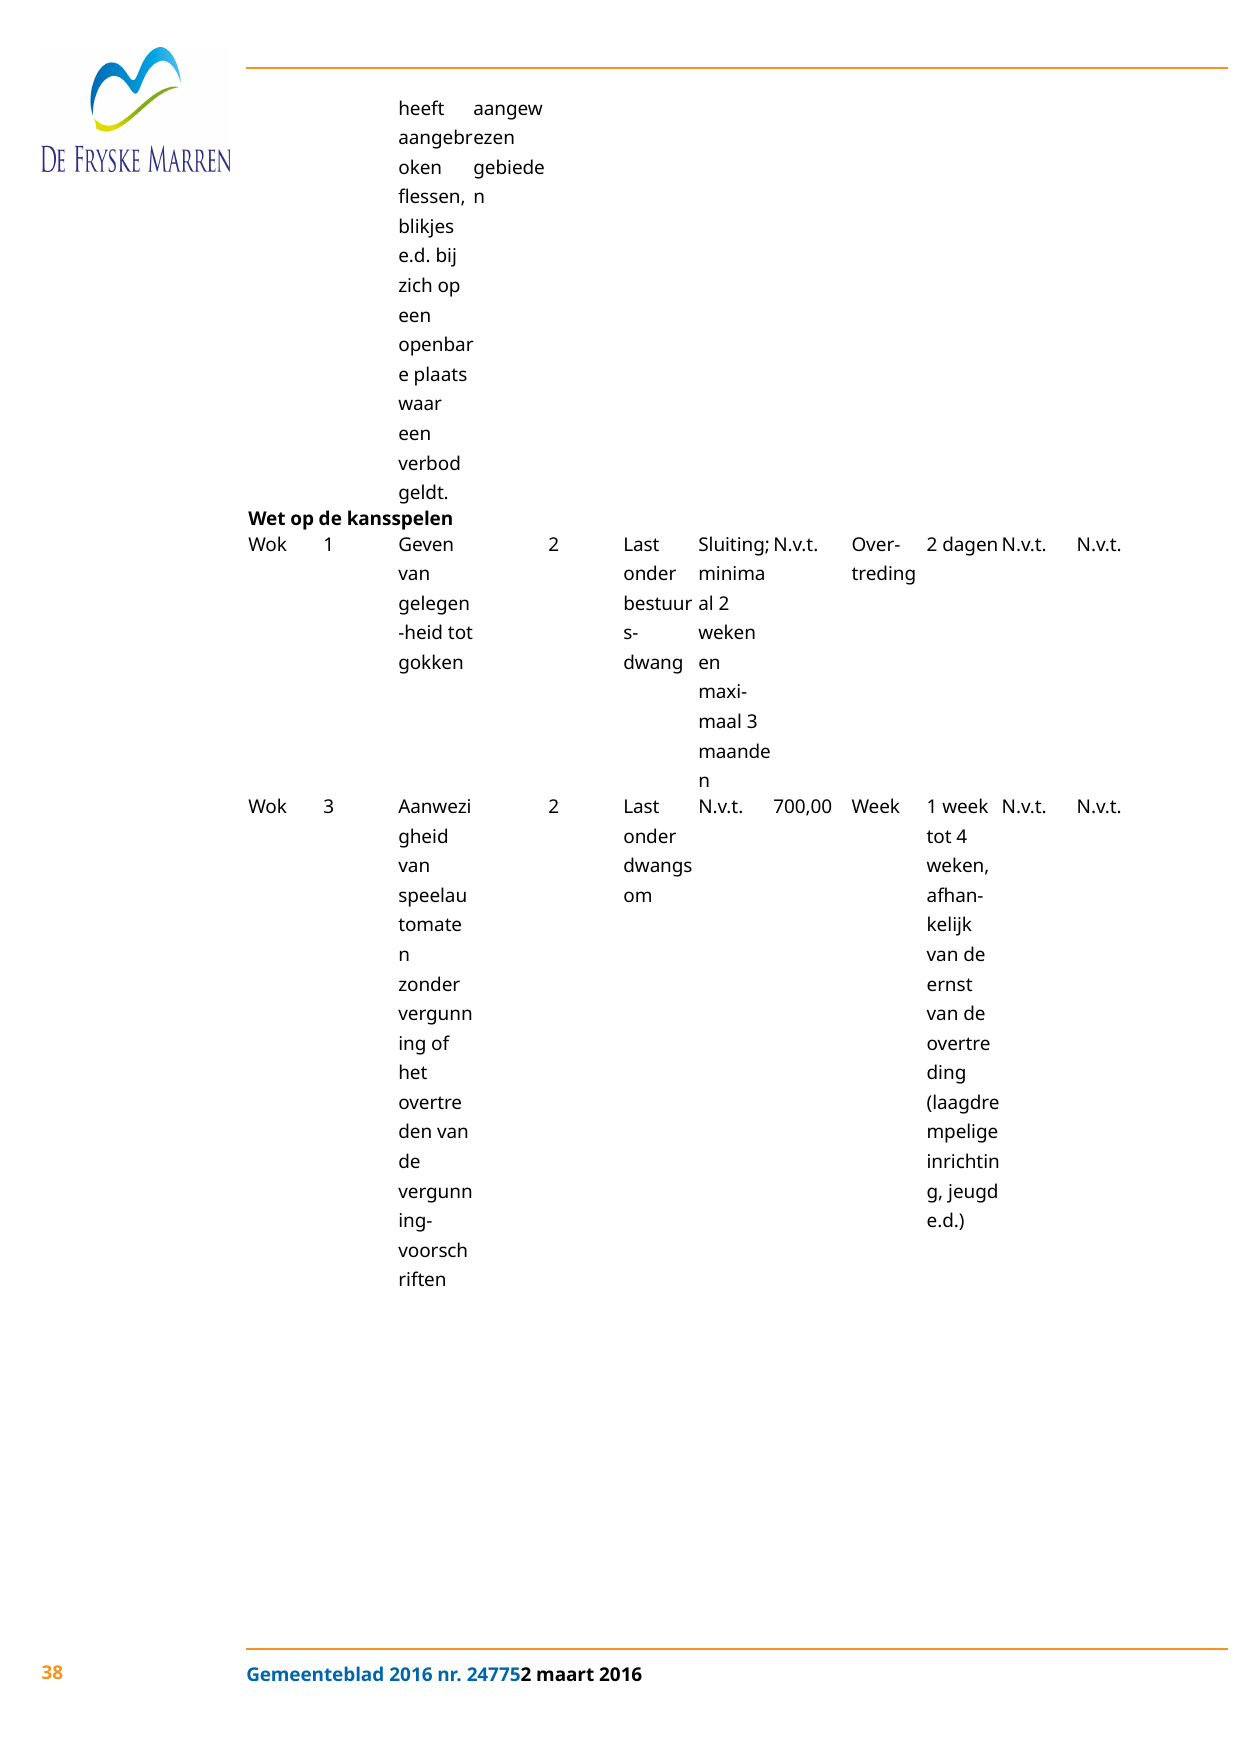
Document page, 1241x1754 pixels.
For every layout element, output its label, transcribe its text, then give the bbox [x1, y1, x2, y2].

table_cell Over-treding [851, 531, 926, 793]
table_cell [548, 95, 623, 505]
table_cell Wok [248, 531, 323, 793]
table_cell 700,00 [773, 793, 851, 1292]
table_cell 2 [548, 793, 623, 1292]
table_cell [248, 95, 323, 505]
table_cell [926, 95, 1001, 505]
table_cell [773, 95, 851, 505]
table_cell N.v.t. [1076, 793, 1152, 1292]
table_cell [1076, 95, 1152, 505]
table_cell N.v.t. [698, 793, 773, 1292]
table_cell [473, 531, 548, 793]
table_cell 1 [323, 531, 398, 793]
table_cell Geven van gelegen-heid tot gokken [398, 531, 473, 793]
table_cell 3 [323, 793, 398, 1292]
table_cell N.v.t. [773, 531, 851, 793]
table_cell Sluiting; minimaal 2 weken en maxi-maal 3 maanden [698, 531, 773, 793]
table_cell [323, 95, 398, 505]
table_cell [698, 95, 773, 505]
table_cell Week [851, 793, 926, 1292]
table_cell N.v.t. [1076, 531, 1152, 793]
table_cell aangewezen gebieden [473, 95, 548, 505]
table_cell [1001, 95, 1076, 505]
table_cell Last onder bestuurs-dwang [623, 531, 698, 793]
table_cell [851, 95, 926, 505]
table_cell 2 [548, 531, 623, 793]
table_cell [473, 793, 548, 1292]
table_cell N.v.t. [1001, 793, 1076, 1292]
table_cell Wet op de kansspelen [248, 505, 1152, 531]
table_cell heeft aangebroken flessen, blikjes e.d. bij zich op een openbare plaats waar een verbod geldt. [398, 95, 473, 505]
table_cell 2 dagen [926, 531, 1001, 793]
picture [41, 47, 231, 172]
table_cell [623, 95, 698, 505]
table_cell 1 week tot 4 weken, afhan-kelijk van de ernst van de overtreding (laagdrempelige inrichting, jeugd e.d.) [926, 793, 1001, 1292]
table_cell Wok [248, 793, 323, 1292]
table_cell Aanwezigheid van speelautomaten zonder vergunning of het overtreden van de vergunning-voorschriften [398, 793, 473, 1292]
table_cell Last onder dwangsom [623, 793, 698, 1292]
table_cell N.v.t. [1001, 531, 1076, 793]
